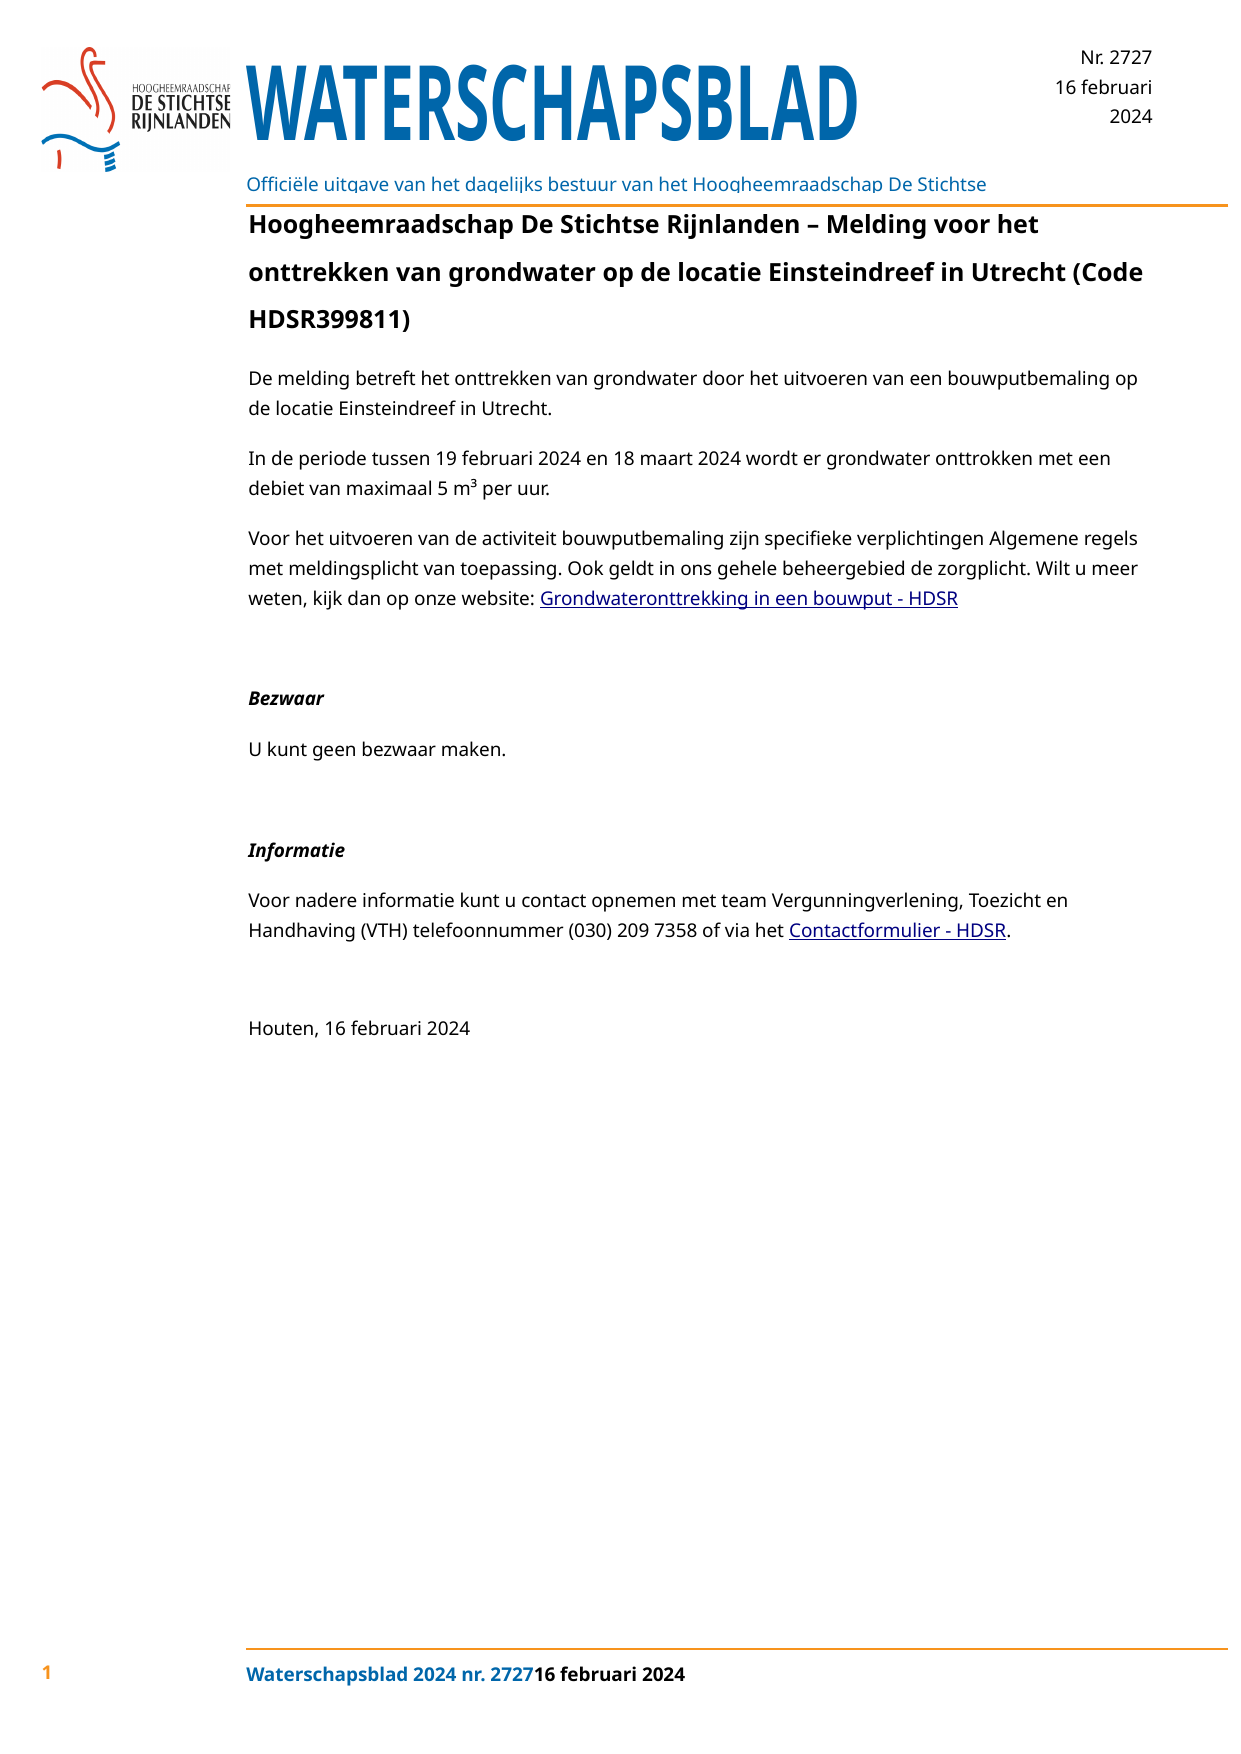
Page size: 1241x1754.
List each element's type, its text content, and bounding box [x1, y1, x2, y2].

picture [41, 47, 231, 172]
text Hoogheemraadschap De Stichtse Rijnlanden – Melding voor het onttrekken van grondwater op de locatie Einsteindreef in Utrecht (Code HDSR399811) [248, 207, 1152, 336]
text De melding betreft het onttrekken van grondwater door het uitvoeren van een bouwputbemaling op de locatie Einsteindreef in Utrecht. [248, 366, 1152, 421]
text Informatie [248, 837, 1152, 862]
text U kunt geen bezwaar maken. [248, 736, 1152, 762]
text In de periode tussen 19 februari 2024 en 18 maart 2024 wordt er grondwater onttrokken met een debiet van maximaal 5 m³ per uur. [248, 446, 1152, 501]
text Voor het uitvoeren van de activiteit bouwputbemaling zijn specifieke verplichtingen Algemene regels met meldingsplicht van toepassing. Ook geldt in ons gehele beheergebied de zorgplicht. Wilt u meer weten, kijk dan op onze website: Grondwateronttrekking in een bouwput - HDSR [248, 526, 1152, 610]
text Voor nadere informatie kunt u contact opnemen met team Vergunningverlening, Toezicht en Handhaving (VTH) telefoonnummer (030) 209 7358 of via het Contactformulier - HDSR. [248, 887, 1152, 942]
text Bezwaar [248, 686, 1152, 711]
text Houten, 16 februari 2024 [248, 1015, 1152, 1041]
